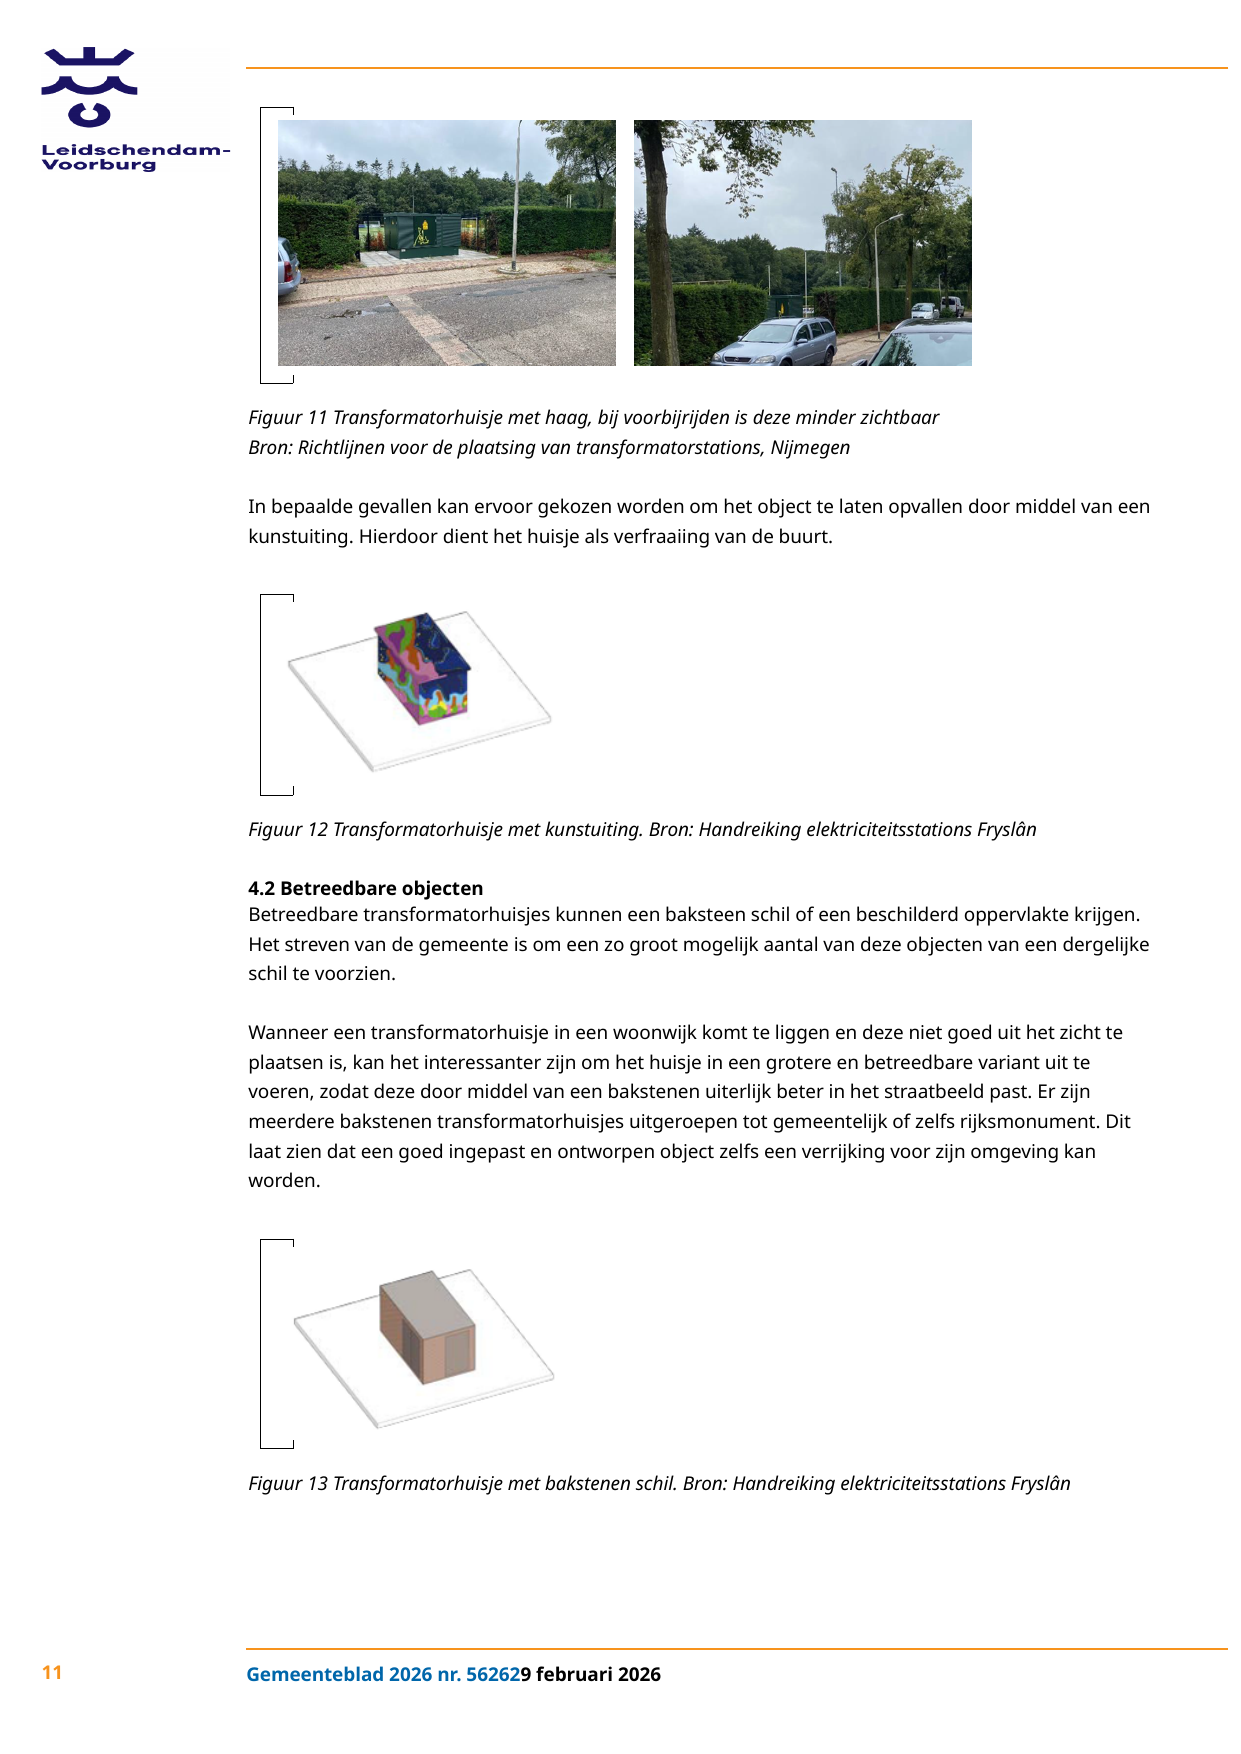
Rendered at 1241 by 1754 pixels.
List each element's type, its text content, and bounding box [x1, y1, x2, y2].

text Betreedbare transformatorhuisjes kunnen een baksteen schil of een beschilderd oppervlakte krijgen. Het streven van de gemeente is om een zo groot mogelijk aantal van deze objecten van een dergelijke schil te voorzien. [248, 901, 1152, 986]
picture [41, 47, 231, 172]
text 4.2 Betreedbare objecten [248, 875, 1152, 901]
text Figuur 11 Transformatorhuisje met haag, bij voorbijrijden is deze minder zichtbaar [248, 404, 1152, 430]
text Bron: Richtlijnen voor de plaatsing van transformatorstations, Nijmegen [248, 434, 1152, 460]
text Wanneer een transformatorhuisje in een woonwijk komt te liggen en deze niet goed uit het zicht te plaatsen is, kan het interessanter zijn om het huisje in een grotere en betreedbare variant uit te voeren, zodat deze door middel van een bakstenen uiterlijk beter in het straatbeeld past. Er zijn meerdere bakstenen transformatorhuisjes uitgeroepen tot gemeentelijk of zelfs rijksmonument. Dit laat zien dat een goed ingepast en ontworpen object zelfs een verrijking voor zijn omgeving kan worden. [248, 1019, 1152, 1193]
picture [268, 115, 978, 375]
picture [268, 1247, 565, 1440]
text Figuur 13 Transformatorhuisje met bakstenen schil. Bron: Handreiking elektriciteitsstations Fryslân [248, 1470, 1152, 1495]
picture [268, 602, 565, 786]
text Figuur 12 Transformatorhuisje met kunstuiting. Bron: Handreiking elektriciteitsstations Fryslân [248, 816, 1152, 842]
text In bepaalde gevallen kan ervoor gekozen worden om het object te laten opvallen door middel van een kunstuiting. Hierdoor dient het huisje als verfraaiing van de buurt. [248, 493, 1152, 549]
